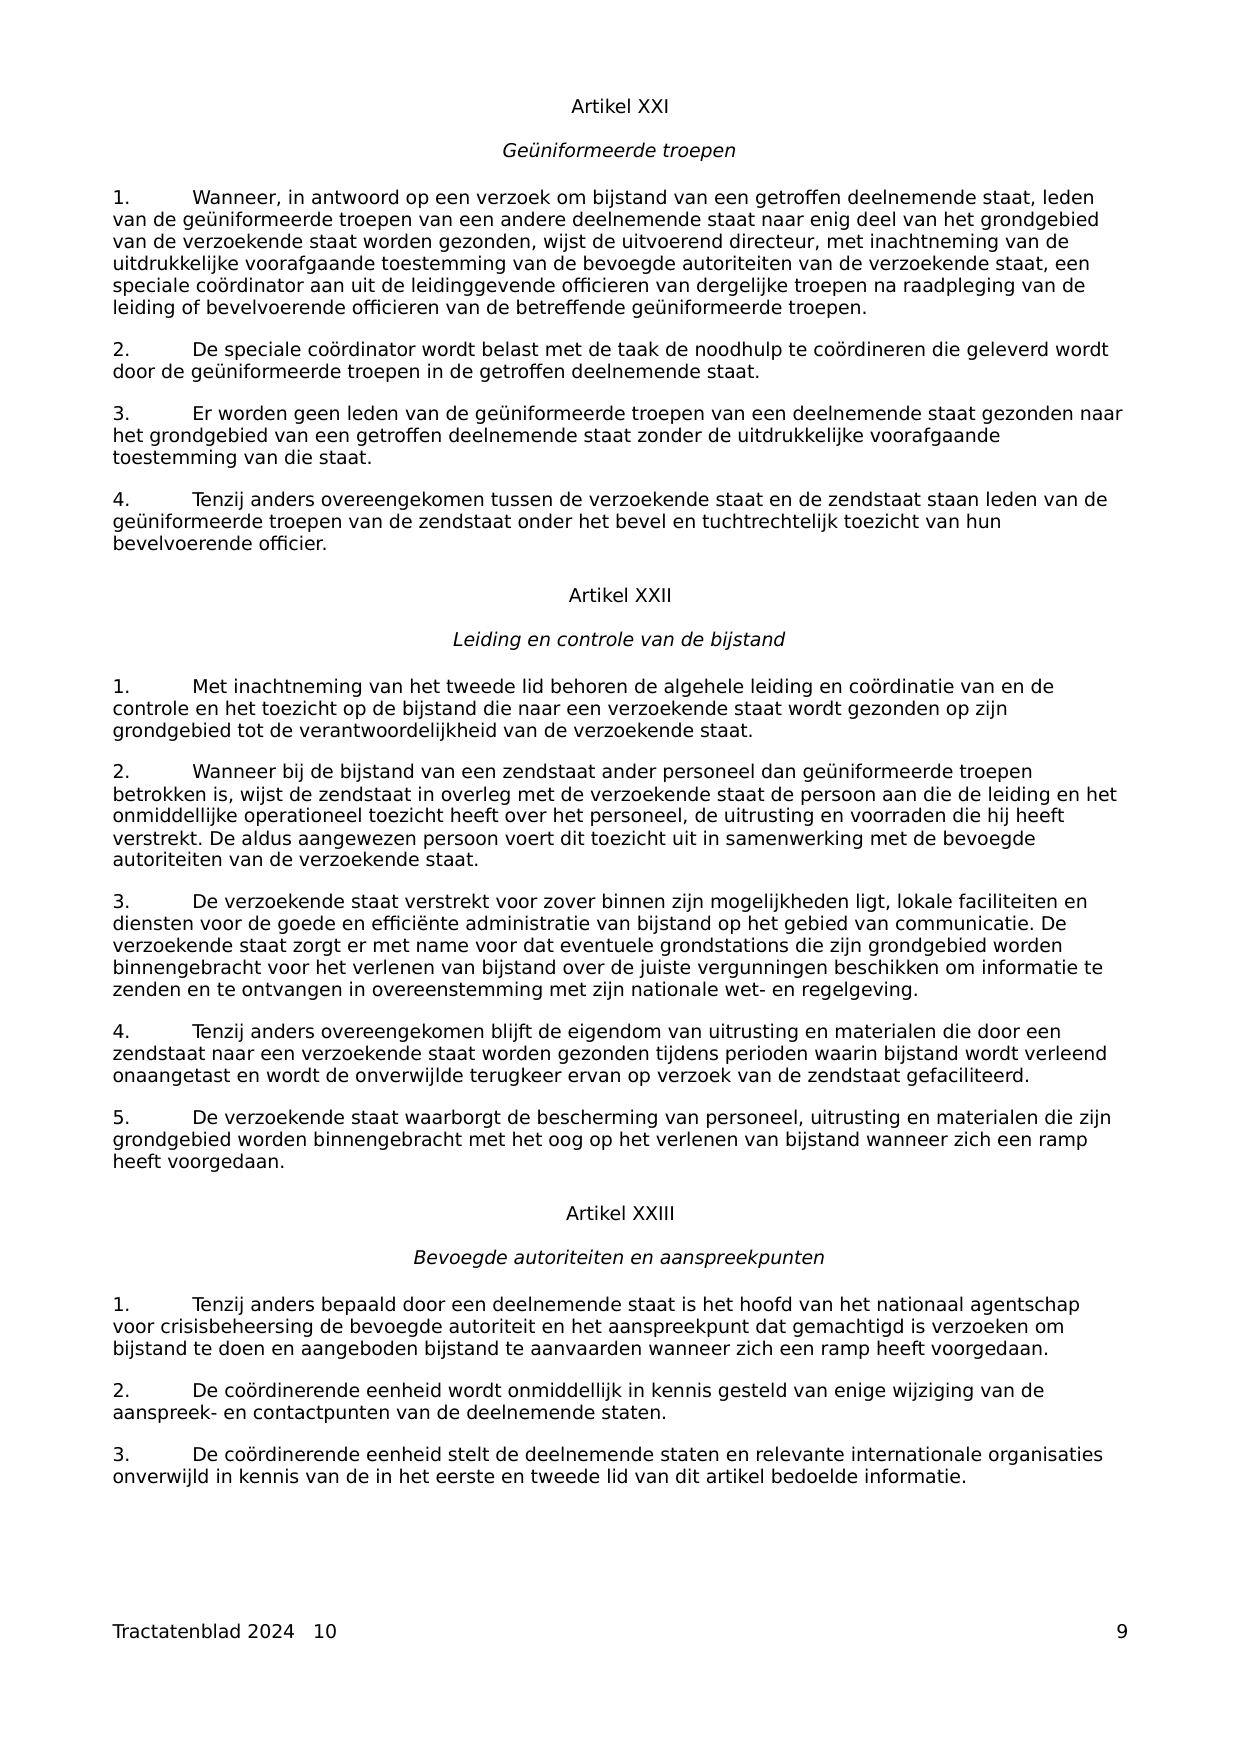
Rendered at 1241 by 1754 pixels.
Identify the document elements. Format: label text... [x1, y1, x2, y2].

subtitle Artikel XXIII Bevoegde autoriteiten en aanspreekpunten [112, 1203, 1128, 1269]
text 4. Tenzij anders overeengekomen blijft de eigendom van uitrusting en materialen die door een zendstaat naar een verzoekende staat worden gezonden tijdens perioden waarin bijstand wordt verleend onaangetast en wordt de onverwijlde terugkeer ervan op verzoek van de zendstaat gefaciliteerd. [112, 1021, 1128, 1087]
text 1. Met inachtneming van het tweede lid behoren de algehele leiding en coördinatie van en de controle en het toezicht op de bijstand die naar een verzoekende staat wordt gezonden op zijn grondgebied tot de verantwoordelijkheid van de verzoekende staat. [112, 676, 1128, 741]
text 1. Wanneer, in antwoord op een verzoek om bijstand van een getroffen deelnemende staat, leden van de geüniformeerde troepen van een andere deelnemende staat naar enig deel van het grondgebied van de verzoekende staat worden gezonden, wijst de uitvoerend directeur, met inachtneming van de uitdrukkelijke voorafgaande toestemming van de bevoegde autoriteiten van de verzoekende staat, een speciale coördinator aan uit de leidinggevende officieren van dergelijke troepen na raadpleging van de leiding of bevelvoerende officieren van de betreffende geüniformeerde troepen. [112, 187, 1128, 319]
text 4. Tenzij anders overeengekomen tussen de verzoekende staat en de zendstaat staan leden van de geüniformeerde troepen van de zendstaat onder het bevel en tuchtrechtelijk toezicht van hun bevelvoerende officier. [112, 489, 1128, 554]
text 2. De coördinerende eenheid wordt onmiddellijk in kennis gesteld van enige wijziging van de aanspreek- en contactpunten van de deelnemende staten. [112, 1380, 1128, 1424]
subtitle Artikel XXI Geüniformeerde troepen [112, 96, 1128, 162]
text 2. De speciale coördinator wordt belast met de taak de noodhulp te coördineren die geleverd wordt door de geüniformeerde troepen in de getroffen deelnemende staat. [112, 339, 1128, 383]
subtitle Artikel XXII Leiding en controle van de bijstand [112, 584, 1128, 651]
text 3. De coördinerende eenheid stelt de deelnemende staten en relevante internationale organisaties onverwijld in kennis van de in het eerste en tweede lid van dit artikel bedoelde informatie. [112, 1444, 1128, 1488]
text 3. De verzoekende staat verstrekt voor zover binnen zijn mogelijkheden ligt, lokale faciliteiten en diensten voor de goede en efficiënte administratie van bijstand op het gebied van communicatie. De verzoekende staat zorgt er met name voor dat eventuele grondstations die zijn grondgebied worden binnengebracht voor het verlenen van bijstand over de juiste vergunningen beschikken om informatie te zenden en te ontvangen in overeenstemming met zijn nationale wet- en regelgeving. [112, 891, 1128, 1001]
text 3. Er worden geen leden van de geüniformeerde troepen van een deelnemende staat gezonden naar het grondgebied van een getroffen deelnemende staat zonder de uitdrukkelijke voorafgaande toestemming van die staat. [112, 403, 1128, 469]
text 1. Tenzij anders bepaald door een deelnemende staat is het hoofd van het nationaal agentschap voor crisisbeheersing de bevoegde autoriteit en het aanspreekpunt dat gemachtigd is verzoeken om bijstand te doen en aangeboden bijstand te aanvaarden wanneer zich een ramp heeft voorgedaan. [112, 1294, 1128, 1360]
text 2. Wanneer bij de bijstand van een zendstaat ander personeel dan geüniformeerde troepen betrokken is, wijst de zendstaat in overleg met de verzoekende staat de persoon aan die de leiding en het onmiddellijke operationeel toezicht heeft over het personeel, de uitrusting en voorraden die hij heeft verstrekt. De aldus aangewezen persoon voert dit toezicht uit in samenwerking met de bevoegde autoriteiten van de verzoekende staat. [112, 761, 1128, 871]
text 5. De verzoekende staat waarborgt de bescherming van personeel, uitrusting en materialen die zijn grondgebied worden binnengebracht met het oog op het verlenen van bijstand wanneer zich een ramp heeft voorgedaan. [112, 1107, 1128, 1173]
